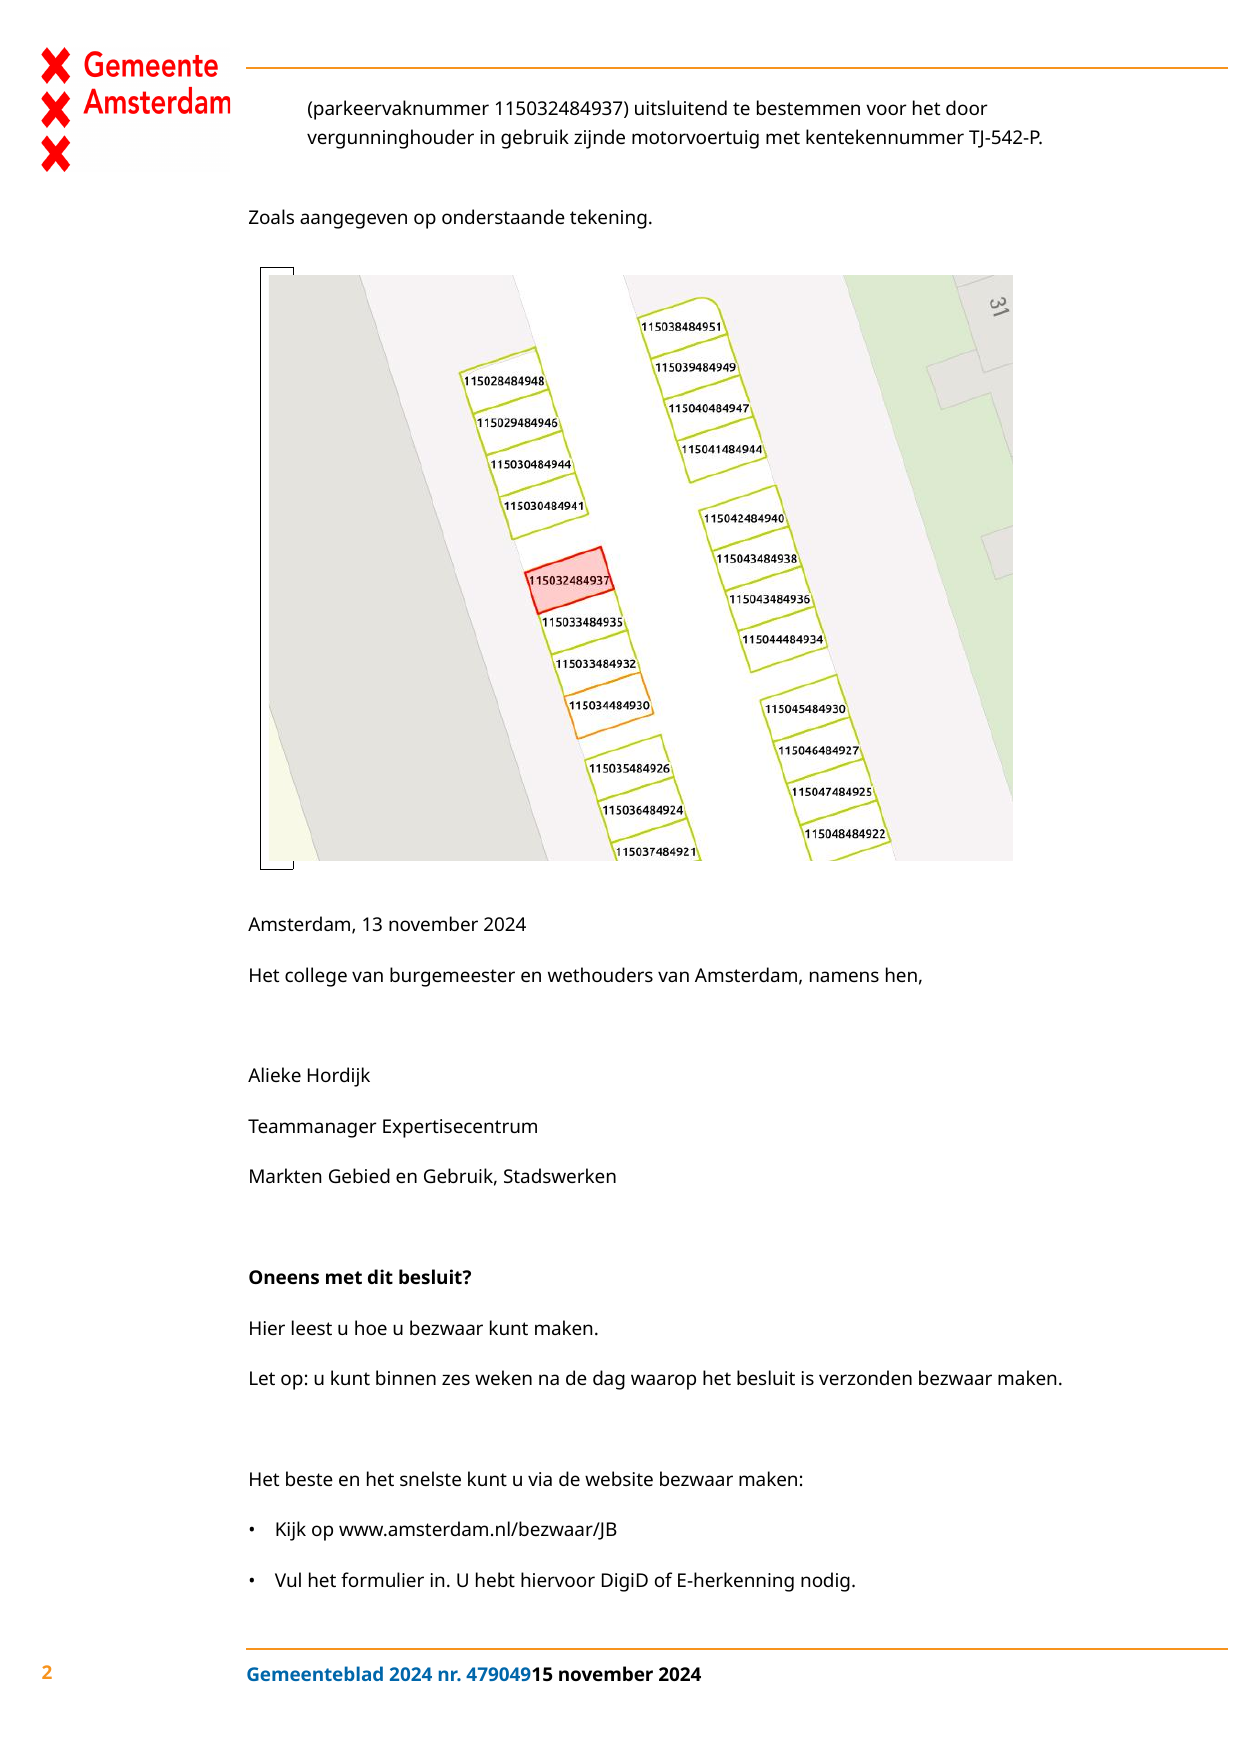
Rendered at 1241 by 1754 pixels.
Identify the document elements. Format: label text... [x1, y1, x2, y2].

text Markten Gebied en Gebruik, Stadswerken [248, 1163, 1152, 1189]
text Let op: u kunt binnen zes weken na de dag waarop het besluit is verzonden bezwaar maken. [248, 1365, 1152, 1391]
text Het college van burgemeester en wethouders van Amsterdam, namens hen, [248, 962, 1152, 988]
text • Kijk op www.amsterdam.nl/bezwaar/JB [248, 1516, 1152, 1542]
text Oneens met dit besluit? [248, 1264, 1152, 1290]
text Alieke Hordijk [248, 1063, 1152, 1088]
text Amsterdam, 13 november 2024 [248, 911, 1152, 937]
picture [268, 275, 1013, 861]
text Teammanager Expertisecentrum [248, 1113, 1152, 1139]
text Het beste en het snelste kunt u via de website bezwaar maken: [248, 1466, 1152, 1492]
text Zoals aangegeven op onderstaande tekening. [248, 204, 1152, 230]
text • Vul het formulier in. U hebt hiervoor DigiD of E-herkenning nodig. [248, 1567, 1152, 1593]
picture [41, 47, 231, 172]
list (parkeervaknummer 115032484937) uitsluitend te bestemmen voor het door vergunninghouder in gebruik zijnde motorvoertuig met kentekennummer TJ-542-P. [248, 95, 1152, 150]
text Hier leest u hoe u bezwaar kunt maken. [248, 1315, 1152, 1341]
